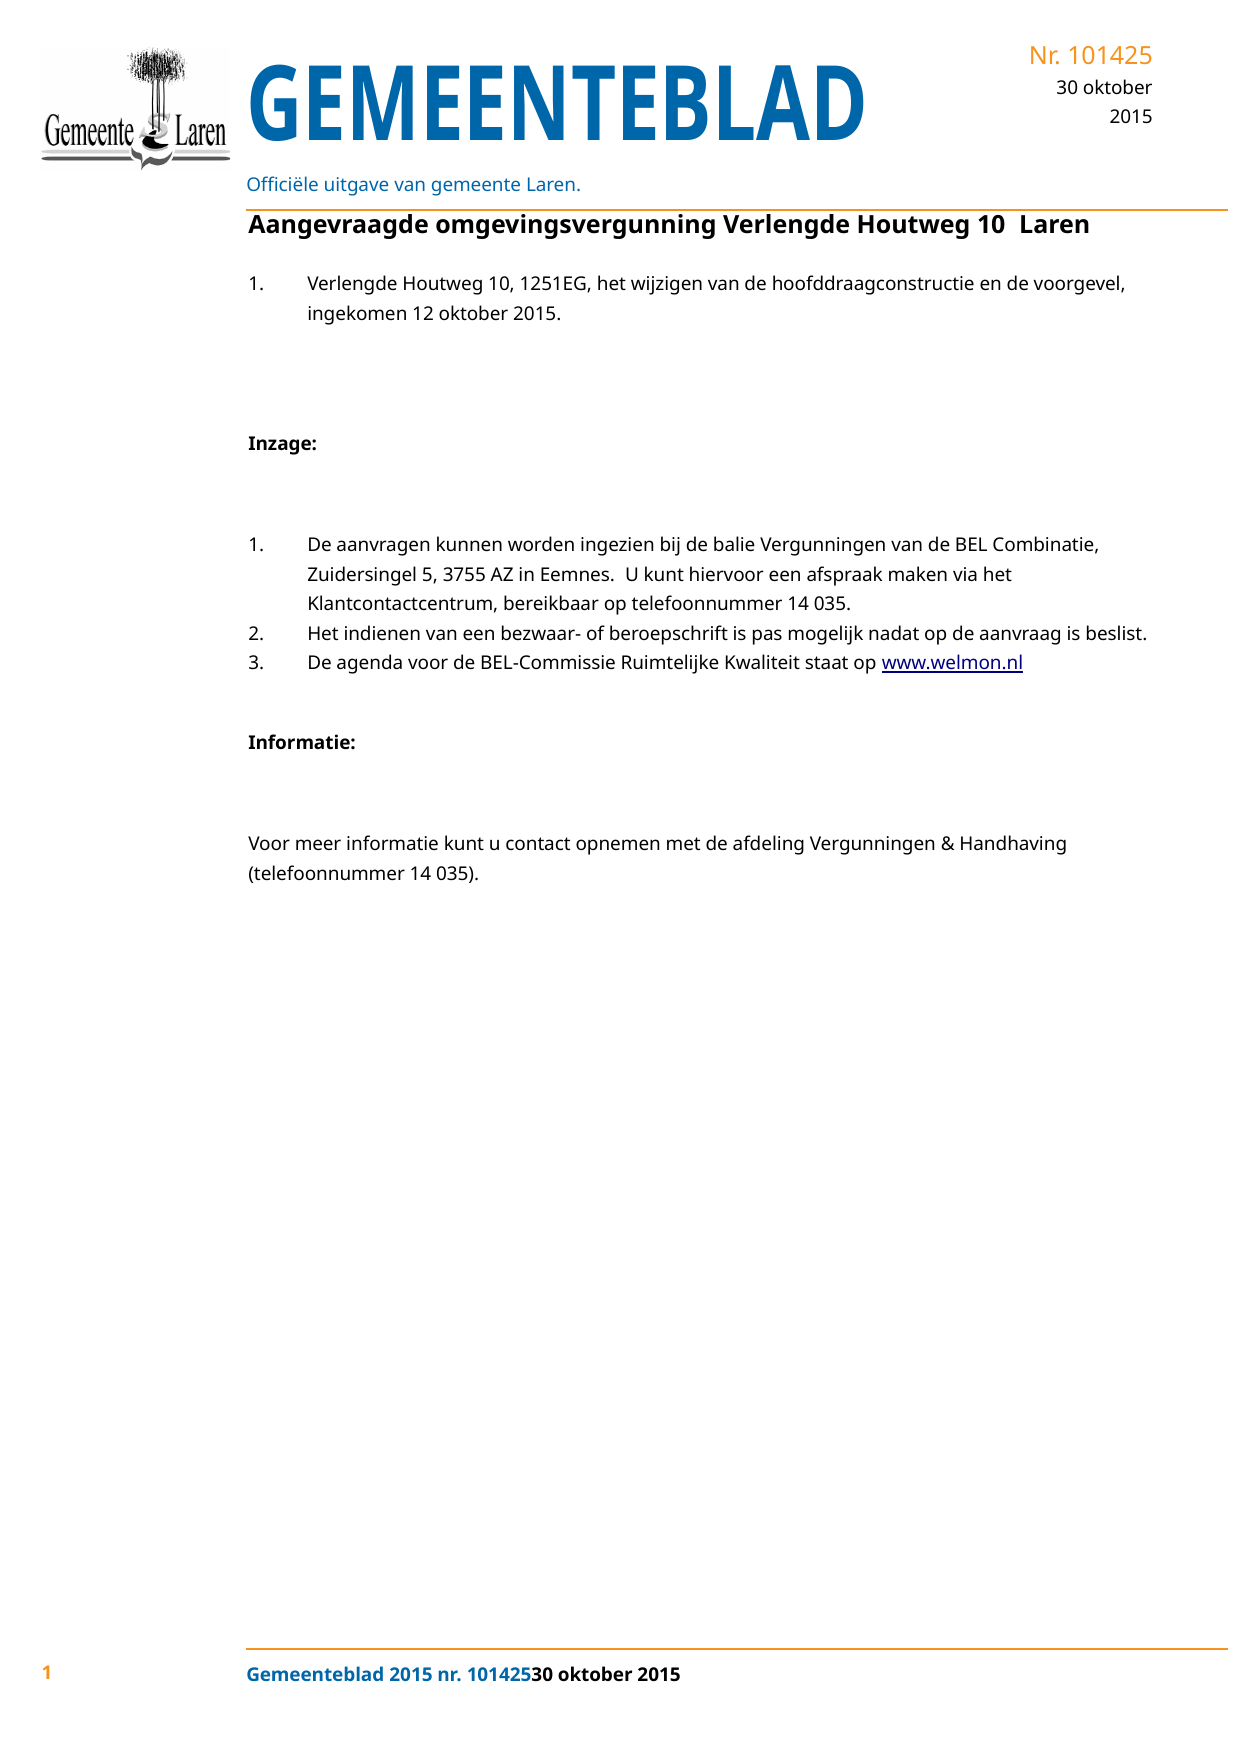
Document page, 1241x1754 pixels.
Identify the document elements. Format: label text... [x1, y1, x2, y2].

text Aangevraagde omgevingsvergunning Verlengde Houtweg 10 Laren [248, 211, 1152, 241]
list De agenda voor de BEL-Commissie Ruimtelijke Kwaliteit staat op www.welmon.nl [248, 649, 1152, 675]
text Voor meer informatie kunt u contact opnemen met de afdeling Vergunningen & Handhaving (telefoonnummer 14 035). [248, 830, 1152, 886]
text Inzage: [248, 430, 1152, 456]
list Het indienen van een bezwaar- of beroepschrift is pas mogelijk nadat op de aanvraag is beslist. [248, 620, 1152, 646]
list Verlengde Houtweg 10, 1251EG, het wijzigen van de hoofddraagconstructie en de voorgevel, ingekomen 12 oktober 2015. [248, 270, 1152, 326]
picture [41, 47, 231, 172]
list De aanvragen kunnen worden ingezien bij de balie Vergunningen van de BEL Combinatie, Zuidersingel 5, 3755 AZ in Eemnes. U kunt hiervoor een afspraak maken via het Klantcontactcentrum, bereikbaar op telefoonnummer 14 035. [248, 531, 1152, 616]
text Informatie: [248, 729, 1152, 755]
